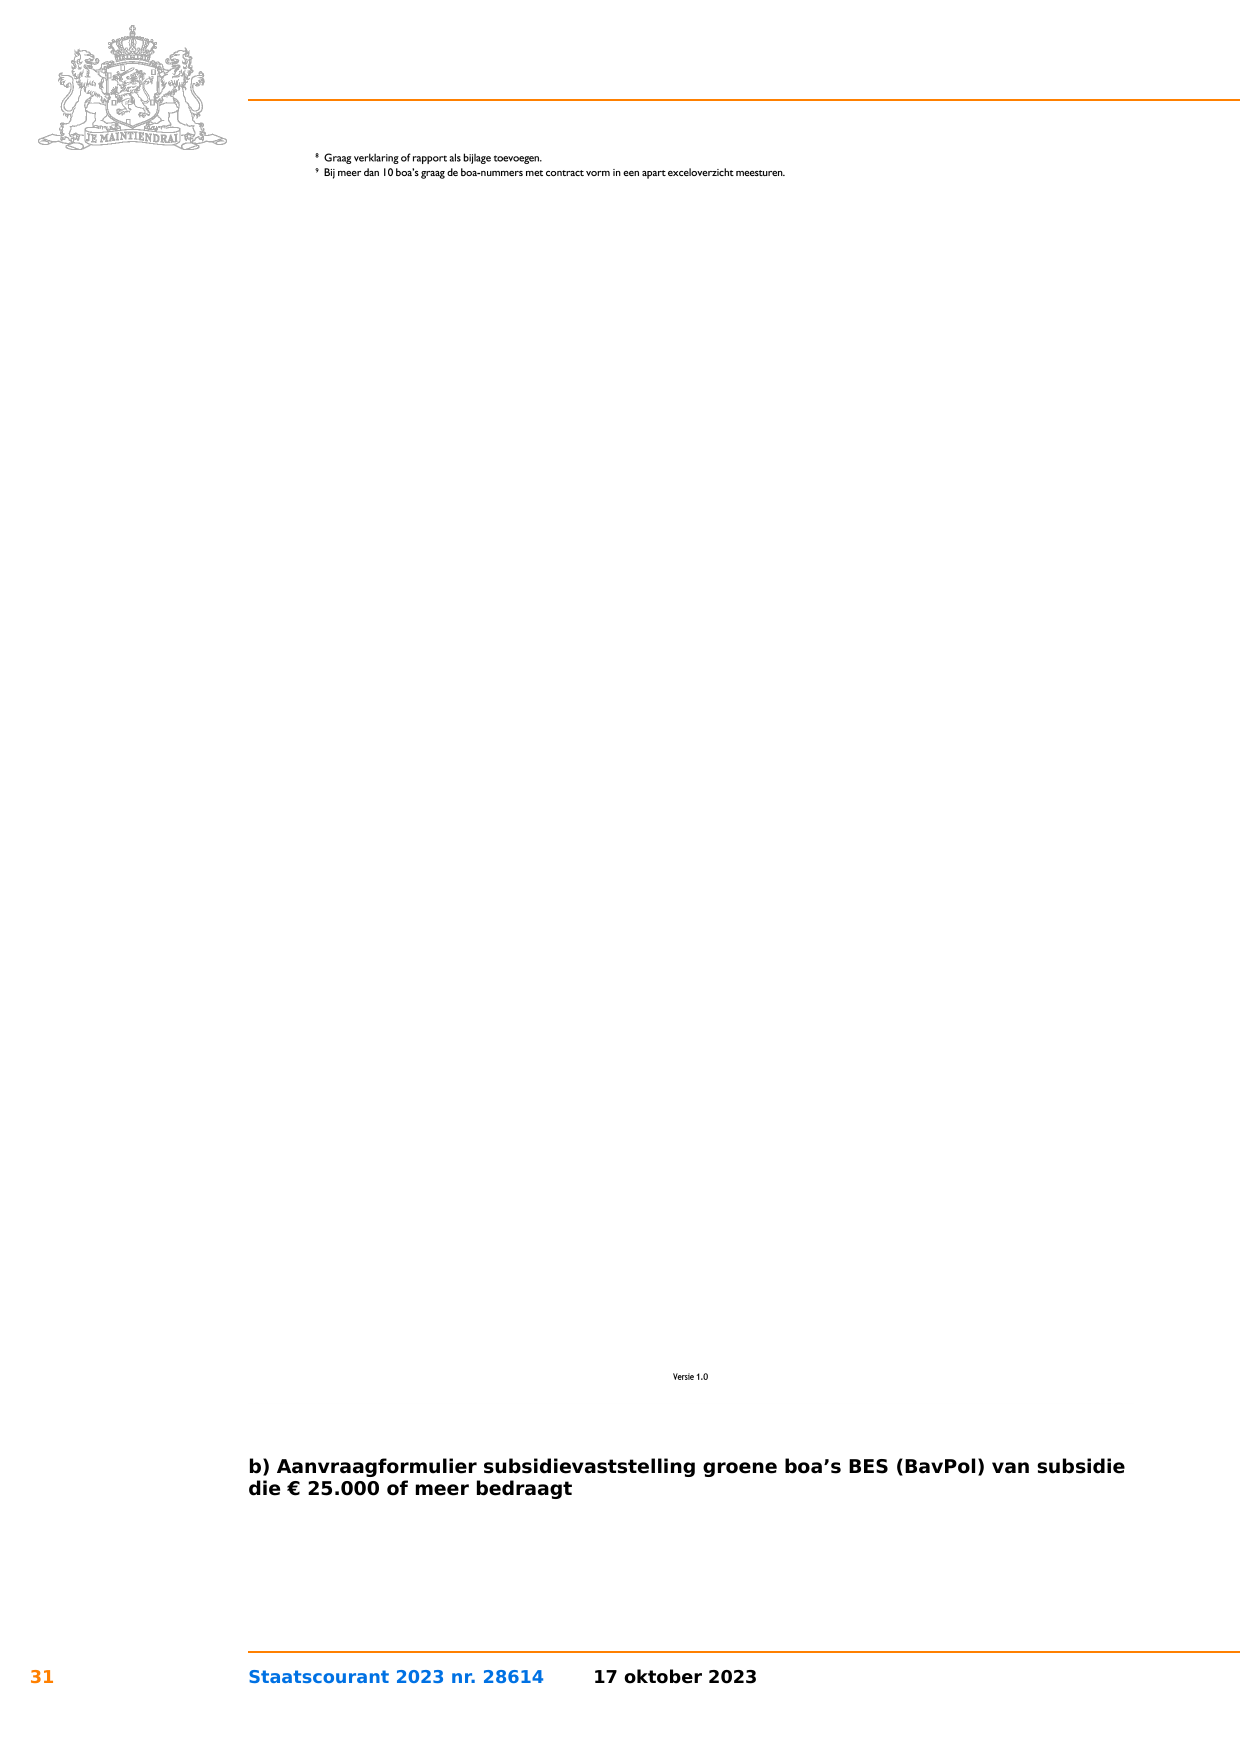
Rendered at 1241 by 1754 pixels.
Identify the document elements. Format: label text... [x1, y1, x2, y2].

picture [248, 151, 1134, 1404]
subtitle b) Aanvraagformulier subsidievaststelling groene boa’s BES (BavPol) van subsidie die € 25.000 of meer bedraagt [248, 1456, 1163, 1500]
picture [38, 25, 227, 150]
